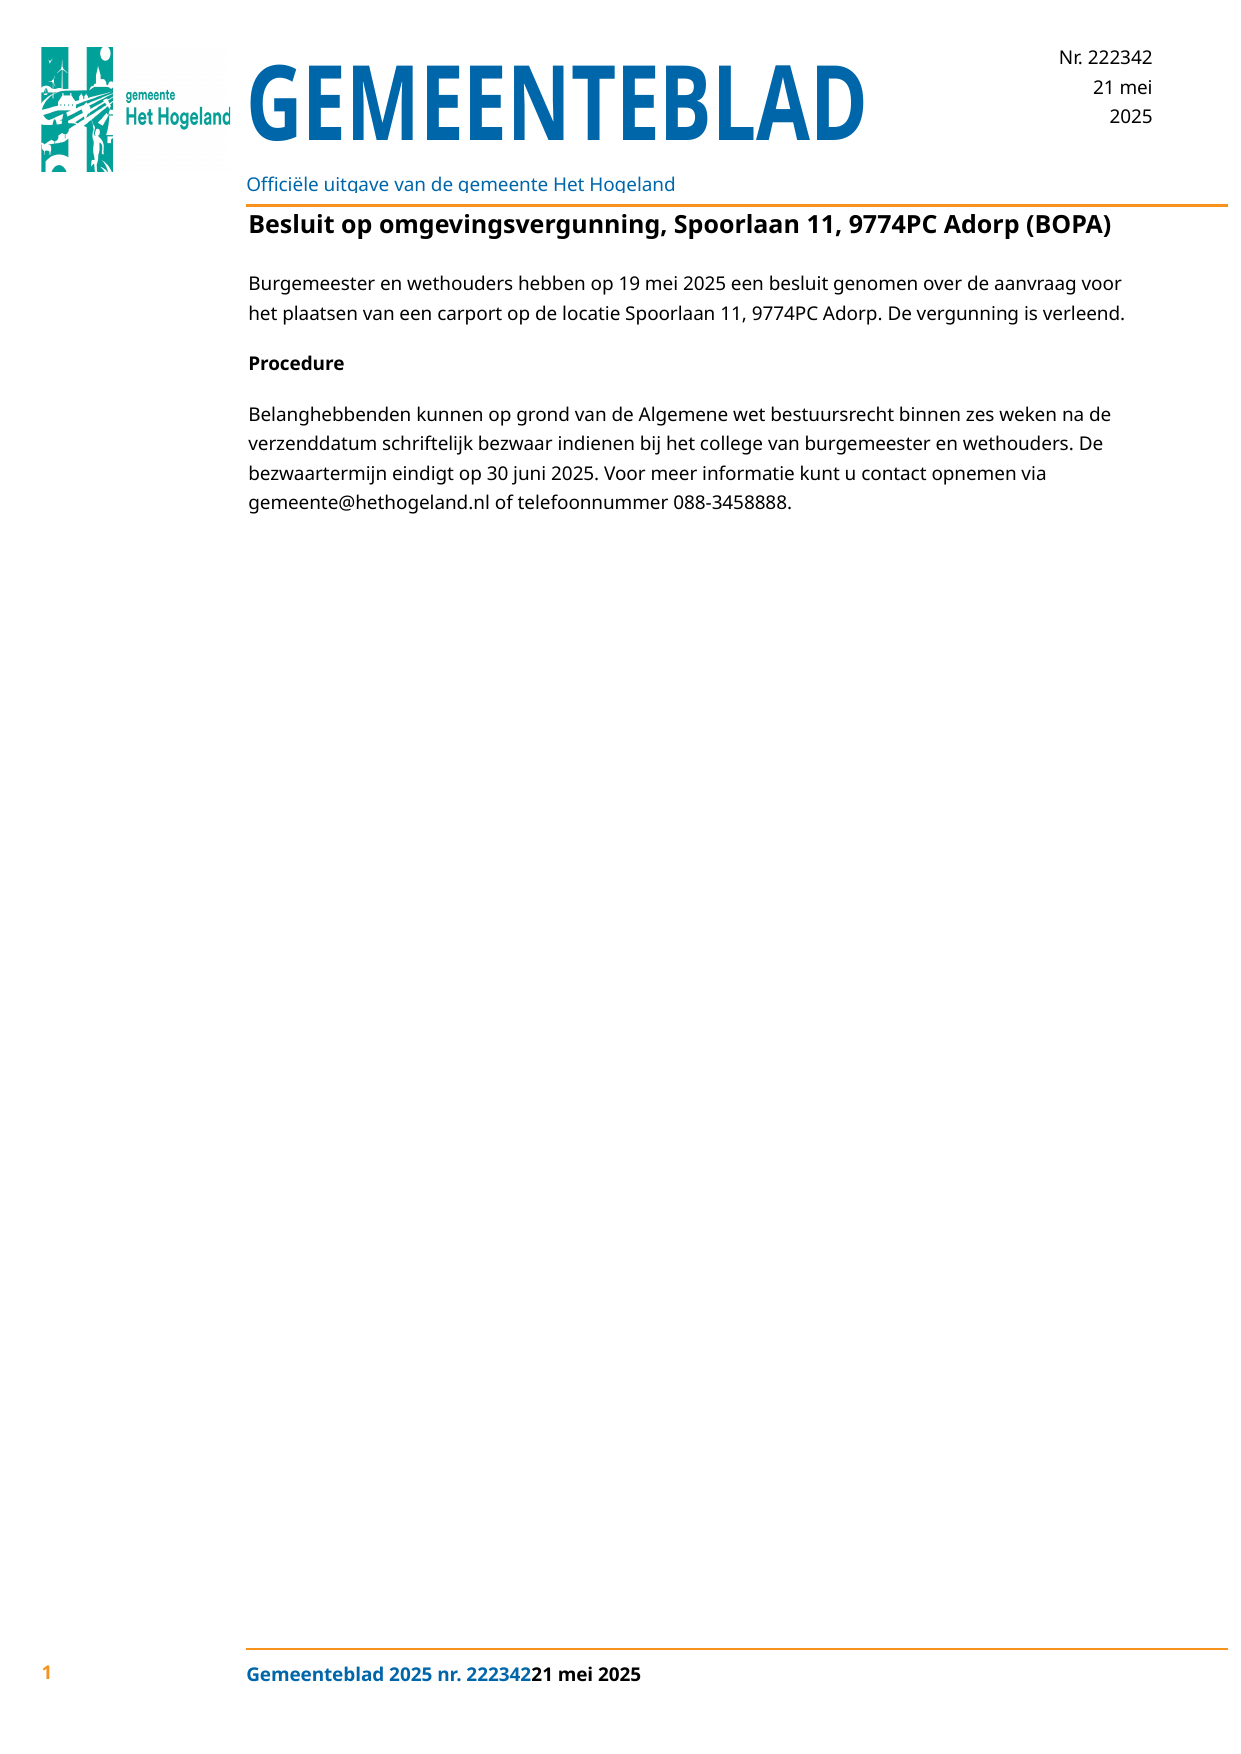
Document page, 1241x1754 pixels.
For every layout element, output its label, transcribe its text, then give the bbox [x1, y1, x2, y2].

text Procedure [248, 350, 1152, 376]
text Besluit op omgevingsvergunning, Spoorlaan 11, 9774PC Adorp (BOPA) [248, 207, 1152, 241]
text Belanghebbenden kunnen op grond van de Algemene wet bestuursrecht binnen zes weken na de verzenddatum schriftelijk bezwaar indienen bij het college van burgemeester en wethouders. De bezwaartermijn eindigt op 30 juni 2025. Voor meer informatie kunt u contact opnemen via gemeente@hethogeland.nl of telefoonnummer 088-3458888. [248, 401, 1152, 515]
text Burgemeester en wethouders hebben op 19 mei 2025 een besluit genomen over de aanvraag voor het plaatsen van een carport op de locatie Spoorlaan 11, 9774PC Adorp. De vergunning is verleend. [248, 270, 1152, 326]
picture [41, 47, 231, 172]
